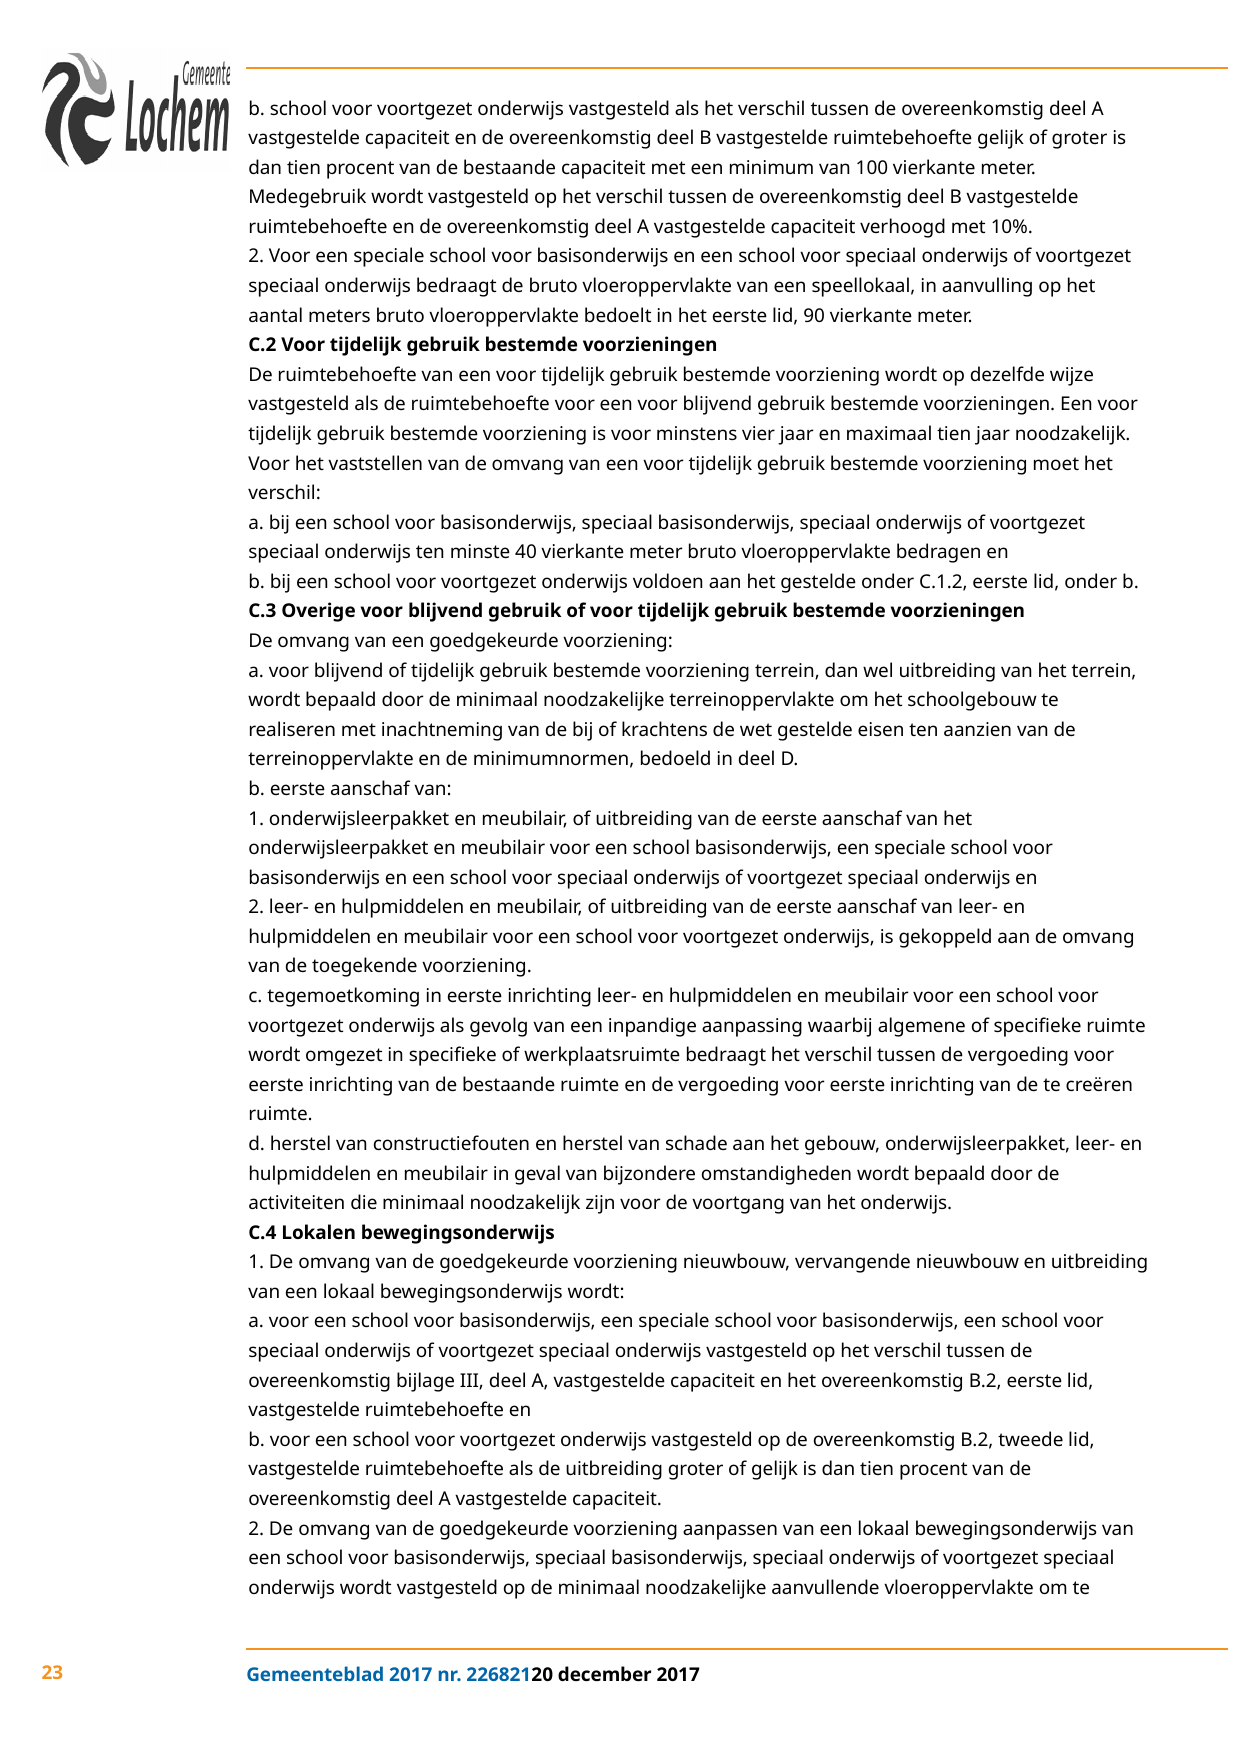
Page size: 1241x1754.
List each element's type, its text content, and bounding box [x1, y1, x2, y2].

text C.3 Overige voor blijvend gebruik of voor tijdelijk gebruik bestemde voorzieningen [248, 598, 1152, 623]
text b. eerste aanschaf van: [248, 775, 1152, 801]
text C.4 Lokalen bewegingsonderwijs [248, 1219, 1152, 1245]
text De omvang van een goedgekeurde voorziening: [248, 627, 1152, 653]
text a. bij een school voor basisonderwijs, speciaal basisonderwijs, speciaal onderwijs of voortgezet speciaal onderwijs ten minste 40 vierkante meter bruto vloeroppervlakte bedragen en [248, 509, 1152, 564]
picture [41, 47, 231, 172]
text c. tegemoetkoming in eerste inrichting leer- en hulpmiddelen en meubilair voor een school voor voortgezet onderwijs als gevolg van een inpandige aanpassing waarbij algemene of specifieke ruimte wordt omgezet in specifieke of werkplaatsruimte bedraagt het verschil tussen de vergoeding voor eerste inrichting van de bestaande ruimte en de vergoeding voor eerste inrichting van de te creëren ruimte. [248, 982, 1152, 1126]
text 1. onderwijsleerpakket en meubilair, of uitbreiding van de eerste aanschaf van het onderwijsleerpakket en meubilair voor een school basisonderwijs, een speciale school voor basisonderwijs en een school voor speciaal onderwijs of voortgezet speciaal onderwijs en [248, 805, 1152, 890]
text a. voor een school voor basisonderwijs, een speciale school voor basisonderwijs, een school voor speciaal onderwijs of voortgezet speciaal onderwijs vastgesteld op het verschil tussen de overeenkomstig bijlage III, deel A, vastgestelde capaciteit en het overeenkomstig B.2, eerste lid, vastgestelde ruimtebehoefte en [248, 1308, 1152, 1422]
text b. school voor voortgezet onderwijs vastgesteld als het verschil tussen de overeenkomstig deel A vastgestelde capaciteit en de overeenkomstig deel B vastgestelde ruimtebehoefte gelijk of groter is dan tien procent van de bestaande capaciteit met een minimum van 100 vierkante meter. Medegebruik wordt vastgesteld op het verschil tussen de overeenkomstig deel B vastgestelde ruimtebehoefte en de overeenkomstig deel A vastgestelde capaciteit verhoogd met 10%. [248, 95, 1152, 239]
text b. bij een school voor voortgezet onderwijs voldoen aan het gestelde onder C.1.2, eerste lid, onder b. [248, 568, 1152, 594]
text d. herstel van constructiefouten en herstel van schade aan het gebouw, onderwijsleerpakket, leer- en hulpmiddelen en meubilair in geval van bijzondere omstandigheden wordt bepaald door de activiteiten die minimaal noodzakelijk zijn voor de voortgang van het onderwijs. [248, 1130, 1152, 1215]
text 1. De omvang van de goedgekeurde voorziening nieuwbouw, vervangende nieuwbouw en uitbreiding van een lokaal bewegingsonderwijs wordt: [248, 1248, 1152, 1304]
text b. voor een school voor voortgezet onderwijs vastgesteld op de overeenkomstig B.2, tweede lid, vastgestelde ruimtebehoefte als de uitbreiding groter of gelijk is dan tien procent van de overeenkomstig deel A vastgestelde capaciteit. [248, 1426, 1152, 1511]
text a. voor blijvend of tijdelijk gebruik bestemde voorziening terrein, dan wel uitbreiding van het terrein, wordt bepaald door de minimaal noodzakelijke terreinoppervlakte om het schoolgebouw te realiseren met inachtneming van de bij of krachtens de wet gestelde eisen ten aanzien van de terreinoppervlakte en de minimumnormen, bedoeld in deel D. [248, 657, 1152, 771]
text 2. leer- en hulpmiddelen en meubilair, of uitbreiding van de eerste aanschaf van leer- en hulpmiddelen en meubilair voor een school voor voortgezet onderwijs, is gekoppeld aan de omvang van de toegekende voorziening. [248, 893, 1152, 978]
text 2. Voor een speciale school voor basisonderwijs en een school voor speciaal onderwijs of voortgezet speciaal onderwijs bedraagt de bruto vloeroppervlakte van een speellokaal, in aanvulling op het aantal meters bruto vloeroppervlakte bedoelt in het eerste lid, 90 vierkante meter. [248, 243, 1152, 328]
text De ruimtebehoefte van een voor tijdelijk gebruik bestemde voorziening wordt op dezelfde wijze vastgesteld als de ruimtebehoefte voor een voor blijvend gebruik bestemde voorzieningen. Een voor tijdelijk gebruik bestemde voorziening is voor minstens vier jaar en maximaal tien jaar noodzakelijk. Voor het vaststellen van de omvang van een voor tijdelijk gebruik bestemde voorziening moet het verschil: [248, 361, 1152, 505]
text C.2 Voor tijdelijk gebruik bestemde voorzieningen [248, 331, 1152, 357]
text 2. De omvang van de goedgekeurde voorziening aanpassen van een lokaal bewegingsonderwijs van een school voor basisonderwijs, speciaal basisonderwijs, speciaal onderwijs of voortgezet speciaal onderwijs wordt vastgesteld op de minimaal noodzakelijke aanvullende vloeroppervlakte om te [248, 1515, 1152, 1600]
